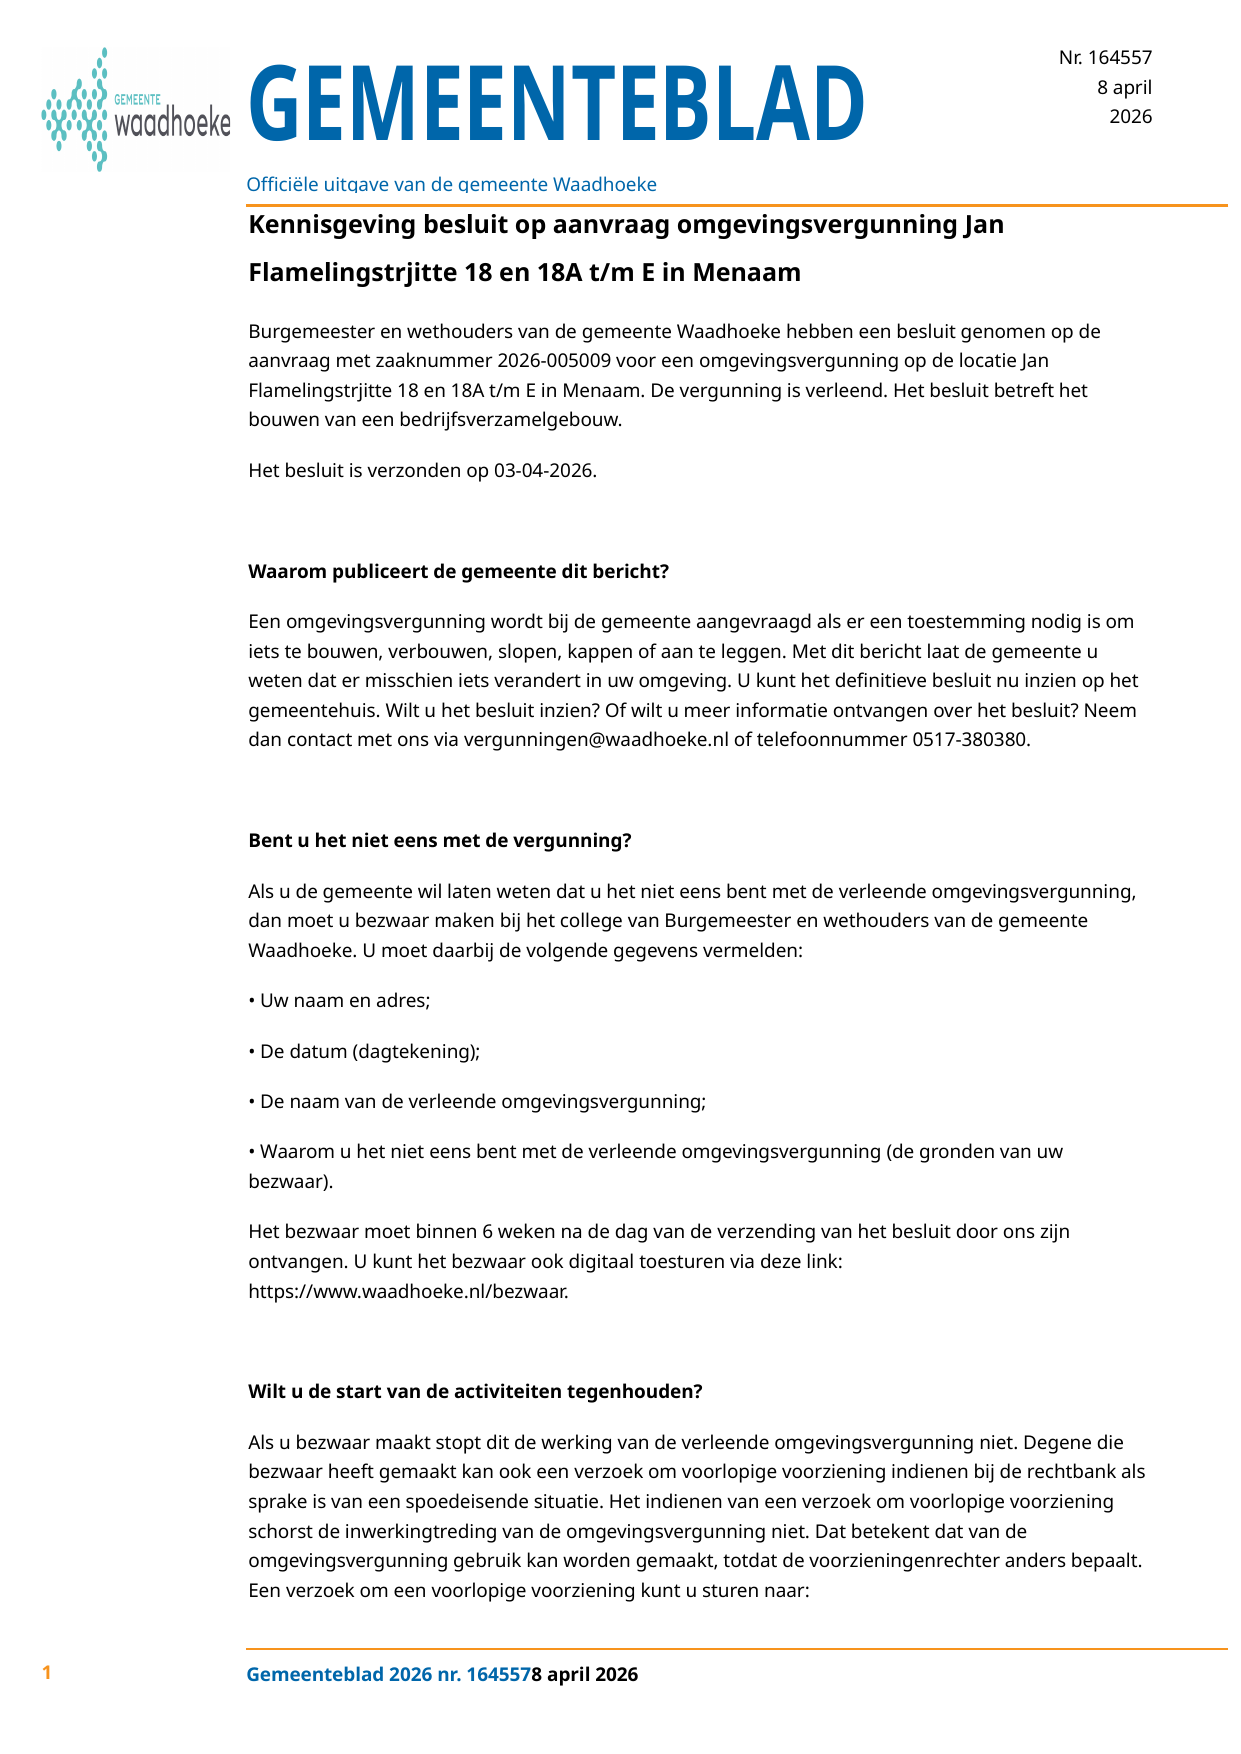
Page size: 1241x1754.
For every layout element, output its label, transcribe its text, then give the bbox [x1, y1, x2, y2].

text Als u bezwaar maakt stopt dit de werking van de verleende omgevingsvergunning niet. Degene die bezwaar heeft gemaakt kan ook een verzoek om voorlopige voorziening indienen bij de rechtbank als sprake is van een spoedeisende situatie. Het indienen van een verzoek om voorlopige voorziening schorst de inwerkingtreding van de omgevingsvergunning niet. Dat betekent dat van de omgevingsvergunning gebruik kan worden gemaakt, totdat de voorzieningenrechter anders bepaalt. Een verzoek om een voorlopige voorziening kunt u sturen naar: [248, 1429, 1152, 1603]
text Bent u het niet eens met de vergunning? [248, 827, 1152, 853]
text • Uw naam en adres; [248, 987, 1152, 1013]
text Wilt u de start van de activiteiten tegenhouden? [248, 1379, 1152, 1404]
text • De datum (dagtekening); [248, 1038, 1152, 1064]
text Een omgevingsvergunning wordt bij de gemeente aangevraagd als er een toestemming nodig is om iets te bouwen, verbouwen, slopen, kappen of aan te leggen. Met dit bericht laat de gemeente u weten dat er misschien iets verandert in uw omgeving. U kunt het definitieve besluit nu inzien op het gemeentehuis. Wilt u het besluit inzien? Of wilt u meer informatie ontvangen over het besluit? Neem dan contact met ons via vergunningen@waadhoeke.nl of telefoonnummer 0517-380380. [248, 608, 1152, 752]
text Het besluit is verzonden op 03-04-2026. [248, 457, 1152, 483]
text Waarom publiceert de gemeente dit bericht? [248, 558, 1152, 584]
text Burgemeester en wethouders van de gemeente Waadhoeke hebben een besluit genomen op de aanvraag met zaaknummer 2026-005009 voor een omgevingsvergunning op de locatie Jan Flamelingstrjitte 18 en 18A t/m E in Menaam. De vergunning is verleend. Het besluit betreft het bouwen van een bedrijfsverzamelgebouw. [248, 318, 1152, 432]
text • Waarom u het niet eens bent met de verleende omgevingsvergunning (de gronden van uw bezwaar). [248, 1139, 1152, 1194]
picture [41, 47, 231, 172]
text Het bezwaar moet binnen 6 weken na de dag van de verzending van het besluit door ons zijn ontvangen. U kunt het bezwaar ook digitaal toesturen via deze link: https://www.waadhoeke.nl/bezwaar. [248, 1219, 1152, 1304]
text • De naam van de verleende omgevingsvergunning; [248, 1088, 1152, 1114]
text Kennisgeving besluit op aanvraag omgevingsvergunning Jan Flamelingstrjitte 18 en 18A t/m E in Menaam [248, 207, 1152, 288]
text Als u de gemeente wil laten weten dat u het niet eens bent met de verleende omgevingsvergunning, dan moet u bezwaar maken bij het college van Burgemeester en wethouders van de gemeente Waadhoeke. U moet daarbij de volgende gegevens vermelden: [248, 878, 1152, 963]
